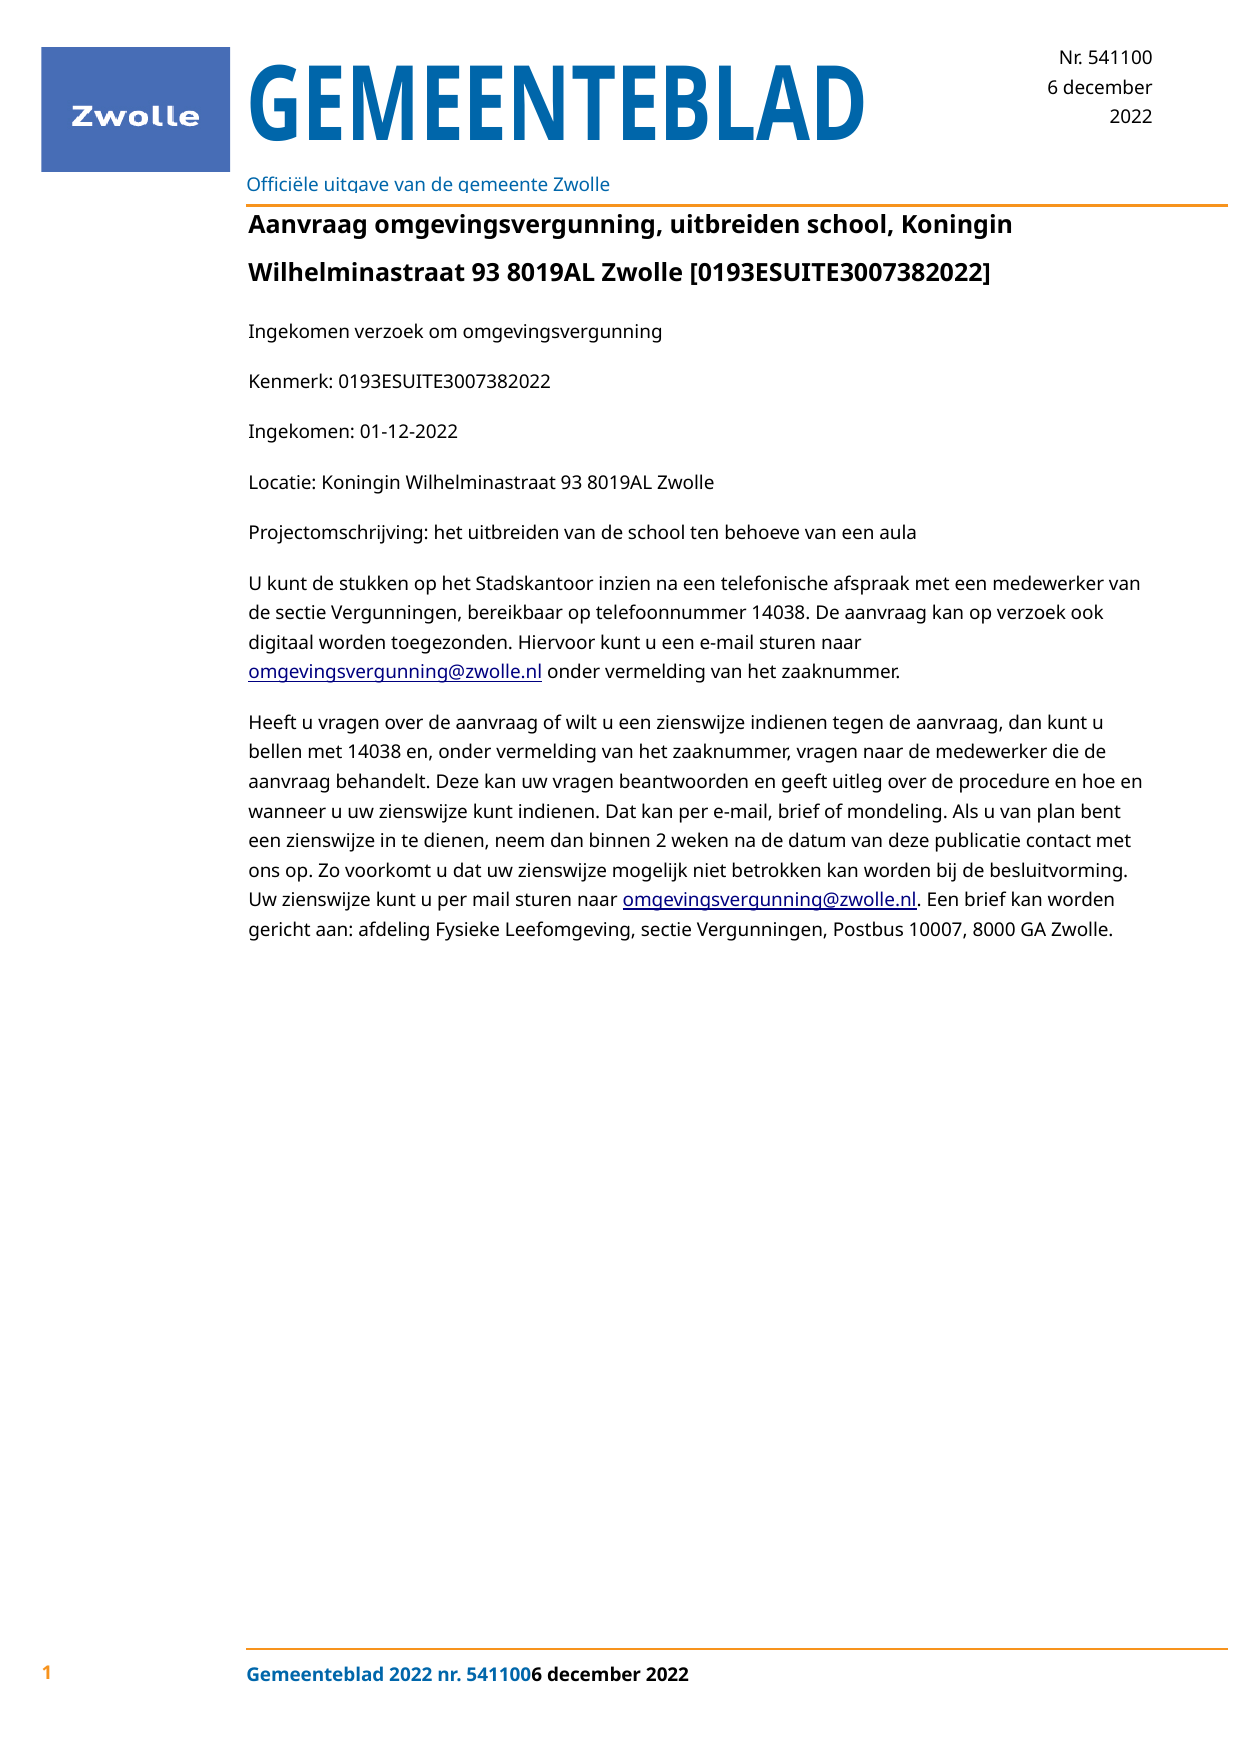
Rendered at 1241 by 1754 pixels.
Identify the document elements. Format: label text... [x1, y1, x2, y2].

text Aanvraag omgevingsvergunning, uitbreiden school, Koningin Wilhelminastraat 93 8019AL Zwolle [0193ESUITE3007382022] [248, 207, 1152, 288]
text U kunt de stukken op het Stadskantoor inzien na een telefonische afspraak met een medewerker van de sectie Vergunningen, bereikbaar op telefoonnummer 14038. De aanvraag kan op verzoek ook digitaal worden toegezonden. Hiervoor kunt u een e-mail sturen naar omgevingsvergunning@zwolle.nl onder vermelding van het zaaknummer. [248, 570, 1152, 684]
text Ingekomen verzoek om omgevingsvergunning [248, 318, 1152, 344]
text Locatie: Koningin Wilhelminastraat 93 8019AL Zwolle [248, 469, 1152, 495]
text Ingekomen: 01-12-2022 [248, 419, 1152, 444]
text Kenmerk: 0193ESUITE3007382022 [248, 368, 1152, 394]
text Projectomschrijving: het uitbreiden van de school ten behoeve van een aula [248, 519, 1152, 545]
text Heeft u vragen over de aanvraag of wilt u een zienswijze indienen tegen de aanvraag, dan kunt u bellen met 14038 en, onder vermelding van het zaaknummer, vragen naar de medewerker die de aanvraag behandelt. Deze kan uw vragen beantwoorden en geeft uitleg over de procedure en hoe en wanneer u uw zienswijze kunt indienen. Dat kan per e-mail, brief of mondeling. Als u van plan bent een zienswijze in te dienen, neem dan binnen 2 weken na de datum van deze publicatie contact met ons op. Zo voorkomt u dat uw zienswijze mogelijk niet betrokken kan worden bij de besluitvorming. Uw zienswijze kunt u per mail sturen naar omgevingsvergunning@zwolle.nl. Een brief kan worden gericht aan: afdeling Fysieke Leefomgeving, sectie Vergunningen, Postbus 10007, 8000 GA Zwolle. [248, 709, 1152, 942]
picture [41, 47, 231, 172]
